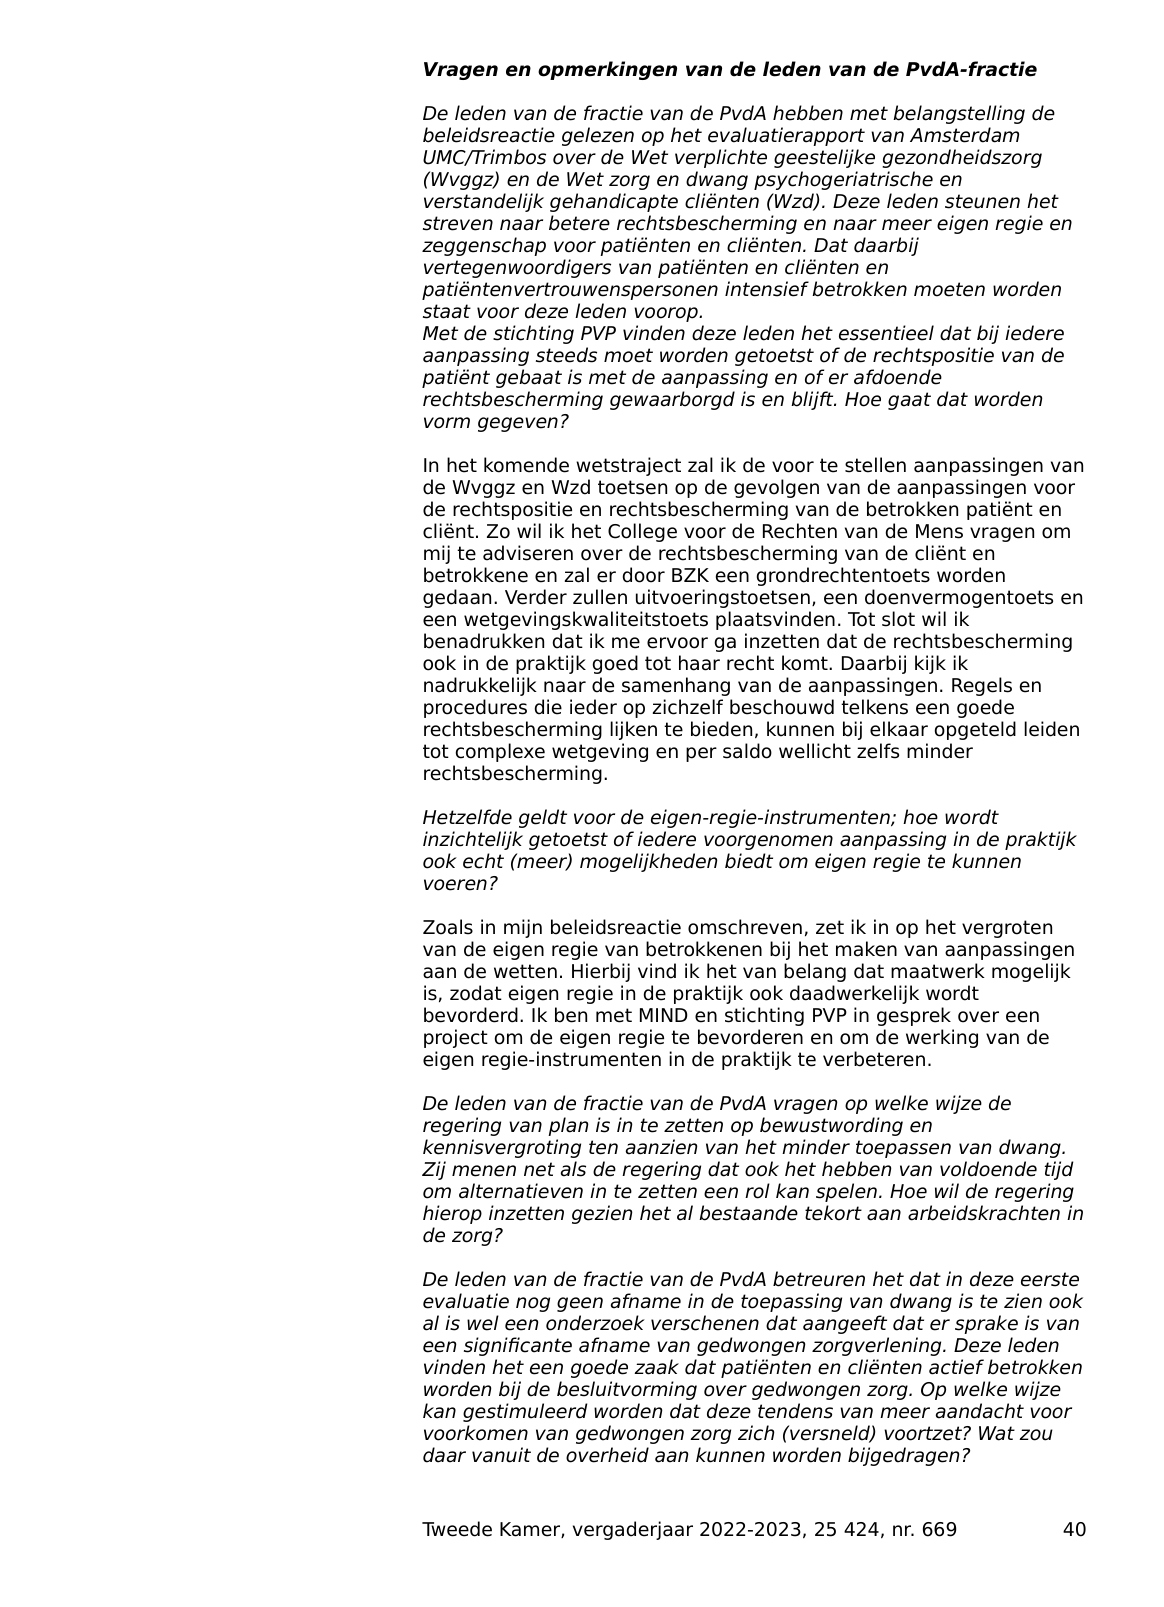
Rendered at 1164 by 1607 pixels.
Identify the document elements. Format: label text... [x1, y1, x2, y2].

text In het komende wetstraject zal ik de voor te stellen aanpassingen van de Wvggz en Wzd toetsen op de gevolgen van de aanpassingen voor de rechtspositie en rechtsbescherming van de betrokken patiënt en cliënt. Zo wil ik het College voor de Rechten van de Mens vragen om mij te adviseren over de rechtsbescherming van de cliënt en betrokkene en zal er door BZK een grondrechtentoets worden gedaan. Verder zullen uitvoeringstoetsen, een doenvermogentoets en een wetgevingskwaliteitstoets plaatsvinden. Tot slot wil ik benadrukken dat ik me ervoor ga inzetten dat de rechtsbescherming ook in de praktijk goed tot haar recht komt. Daarbij kijk ik nadrukkelijk naar de samenhang van de aanpassingen. Regels en procedures die ieder op zichzelf beschouwd telkens een goede rechtsbescherming lijken te bieden, kunnen bij elkaar opgeteld leiden tot complexe wetgeving en per saldo wellicht zelfs minder rechtsbescherming. [422, 455, 1087, 785]
subtitle Vragen en opmerkingen van de leden van de PvdA-fractie [422, 59, 1087, 81]
text Met de stichting PVP vinden deze leden het essentieel dat bij iedere aanpassing steeds moet worden getoetst of de rechtspositie van de patiënt gebaat is met de aanpassing en of er afdoende rechtsbescherming gewaarborgd is en blijft. Hoe gaat dat worden vorm gegeven? [422, 323, 1087, 433]
text De leden van de fractie van de PvdA vragen op welke wijze de regering van plan is in te zetten op bewustwording en kennisvergroting ten aanzien van het minder toepassen van dwang. Zij menen net als de regering dat ook het hebben van voldoende tijd om alternatieven in te zetten een rol kan spelen. Hoe wil de regering hierop inzetten gezien het al bestaande tekort aan arbeidskrachten in de zorg? [422, 1093, 1087, 1247]
text De leden van de fractie van de PvdA betreuren het dat in deze eerste evaluatie nog geen afname in de toepassing van dwang is te zien ook al is wel een onderzoek verschenen dat aangeeft dat er sprake is van een significante afname van gedwongen zorgverlening. Deze leden vinden het een goede zaak dat patiënten en cliënten actief betrokken worden bij de besluitvorming over gedwongen zorg. Op welke wijze kan gestimuleerd worden dat deze tendens van meer aandacht voor voorkomen van gedwongen zorg zich (versneld) voortzet? Wat zou daar vanuit de overheid aan kunnen worden bijgedragen? [422, 1269, 1087, 1467]
text De leden van de fractie van de PvdA hebben met belangstelling de beleidsreactie gelezen op het evaluatierapport van Amsterdam UMC/Trimbos over de Wet verplichte geestelijke gezondheidszorg (Wvggz) en de Wet zorg en dwang psychogeriatrische en verstandelijk gehandicapte cliënten (Wzd). Deze leden steunen het streven naar betere rechtsbescherming en naar meer eigen regie en zeggenschap voor patiënten en cliënten. Dat daarbij vertegenwoordigers van patiënten en cliënten en patiëntenvertrouwenspersonen intensief betrokken moeten worden staat voor deze leden voorop. [422, 103, 1087, 323]
text Zoals in mijn beleidsreactie omschreven, zet ik in op het vergroten van de eigen regie van betrokkenen bij het maken van aanpassingen aan de wetten. Hierbij vind ik het van belang dat maatwerk mogelijk is, zodat eigen regie in de praktijk ook daadwerkelijk wordt bevorderd. Ik ben met MIND en stichting PVP in gesprek over een project om de eigen regie te bevorderen en om de werking van de eigen regie-instrumenten in de praktijk te verbeteren. [422, 917, 1087, 1071]
text Hetzelfde geldt voor de eigen-regie-instrumenten; hoe wordt inzichtelijk getoetst of iedere voorgenomen aanpassing in de praktijk ook echt (meer) mogelijkheden biedt om eigen regie te kunnen voeren? [422, 807, 1087, 895]
